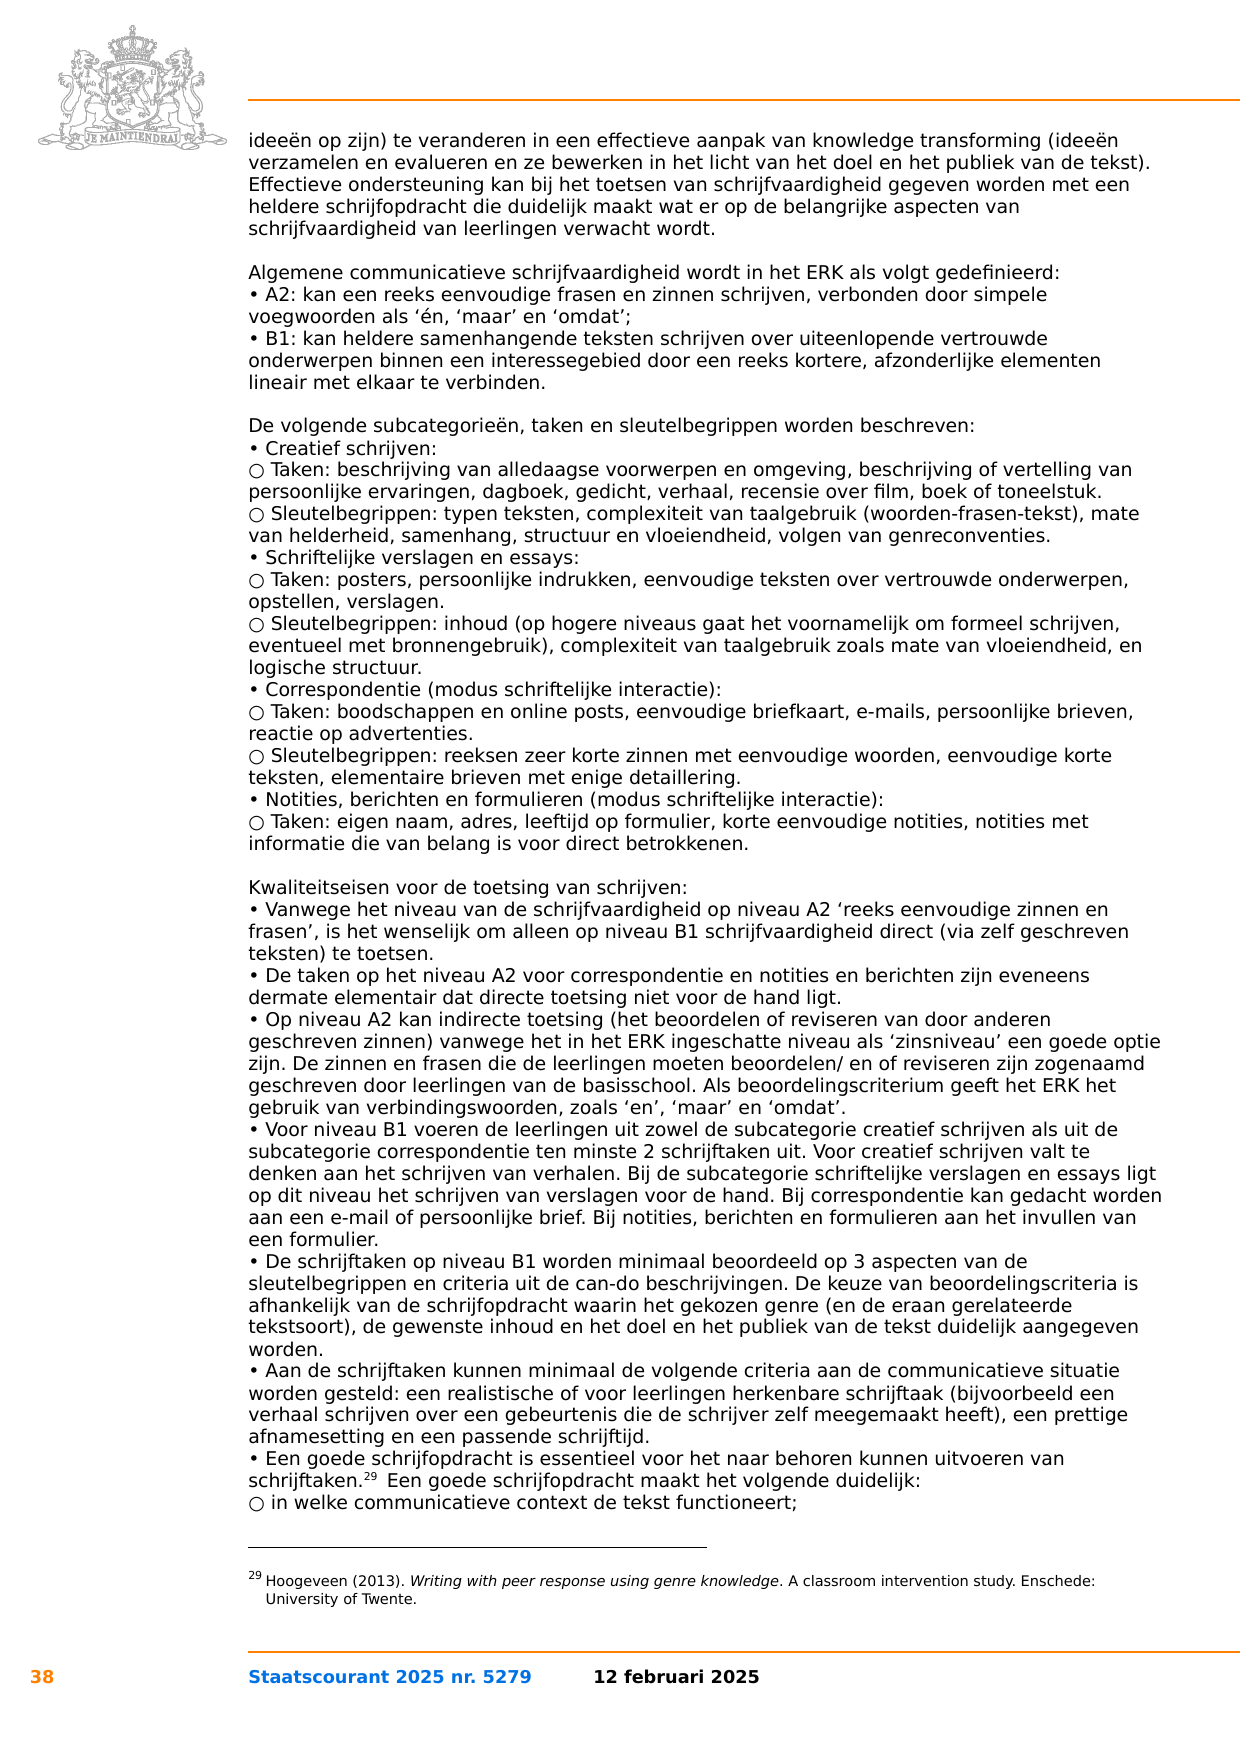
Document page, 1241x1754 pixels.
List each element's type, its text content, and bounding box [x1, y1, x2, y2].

text ○ Taken: eigen naam, adres, leeftijd op formulier, korte eenvoudige notities, notities met informatie die van belang is voor direct betrokkenen. [248, 811, 1163, 855]
text ideeën op zijn) te veranderen in een effectieve aanpak van knowledge transforming (ideeën verzamelen en evalueren en ze bewerken in het licht van het doel en het publiek van de tekst). Effectieve ondersteuning kan bij het toetsen van schrijfvaardigheid gegeven worden met een heldere schrijfopdracht die duidelijk maakt wat er op de belangrijke aspecten van schrijfvaardigheid van leerlingen verwacht wordt. [248, 130, 1163, 240]
text Kwaliteitseisen voor de toetsing van schrijven: [248, 877, 1163, 899]
text • A2: kan een reeks eenvoudige frasen en zinnen schrijven, verbonden door simpele voegwoorden als ‘én, ‘maar’ en ‘omdat’; [248, 284, 1163, 328]
text • Schriftelijke verslagen en essays: [248, 547, 1163, 569]
text • Vanwege het niveau van de schrijfvaardigheid op niveau A2 ‘reeks eenvoudige zinnen en frasen’, is het wenselijk om alleen op niveau B1 schrijfvaardigheid direct (via zelf geschreven teksten) te toetsen. [248, 899, 1163, 965]
text ○ Sleutelbegrippen: reeksen zeer korte zinnen met eenvoudige woorden, eenvoudige korte teksten, elementaire brieven met enige detaillering. [248, 745, 1163, 789]
text ○ Sleutelbegrippen: inhoud (op hogere niveaus gaat het voornamelijk om formeel schrijven, eventueel met bronnengebruik), complexiteit van taalgebruik zoals mate van vloeiendheid, en logische structuur. [248, 613, 1163, 679]
text • Notities, berichten en formulieren (modus schriftelijke interactie): [248, 789, 1163, 811]
text ○ Taken: boodschappen en online posts, eenvoudige briefkaart, e-mails, persoonlijke brieven, reactie op advertenties. [248, 701, 1163, 745]
text • Voor niveau B1 voeren de leerlingen uit zowel de subcategorie creatief schrijven als uit de subcategorie correspondentie ten minste 2 schrijftaken uit. Voor creatief schrijven valt te denken aan het schrijven van verhalen. Bij de subcategorie schriftelijke verslagen en essays ligt op dit niveau het schrijven van verslagen voor de hand. Bij correspondentie kan gedacht worden aan een e-mail of persoonlijke brief. Bij notities, berichten en formulieren aan het invullen van een formulier. [248, 1119, 1163, 1251]
text • Creatief schrijven: [248, 437, 1163, 459]
text ○ Sleutelbegrippen: typen teksten, complexiteit van taalgebruik (woorden-frasen-tekst), mate van helderheid, samenhang, structuur en vloeiendheid, volgen van genreconventies. [248, 503, 1163, 547]
text ○ Taken: posters, persoonlijke indrukken, eenvoudige teksten over vertrouwde onderwerpen, opstellen, verslagen. [248, 569, 1163, 613]
text • Correspondentie (modus schriftelijke interactie): [248, 679, 1163, 701]
text Algemene communicatieve schrijfvaardigheid wordt in het ERK als volgt gedefinieerd: [248, 262, 1163, 284]
text De volgende subcategorieën, taken en sleutelbegrippen worden beschreven: [248, 415, 1163, 437]
text • De schrijftaken op niveau B1 worden minimaal beoordeeld op 3 aspecten van de sleutelbegrippen en criteria uit de can-do beschrijvingen. De keuze van beoordelingscriteria is afhankelijk van de schrijfopdracht waarin het gekozen genre (en de eraan gerelateerde tekstsoort), de gewenste inhoud en het doel en het publiek van de tekst duidelijk aangegeven worden. [248, 1251, 1163, 1360]
text Hoogeveen (2013). Writing with peer response using genre knowledge. A classroom intervention study. Enschede: University of Twente. [248, 1569, 1163, 1608]
text ○ in welke communicatieve context de tekst functioneert; [248, 1492, 1163, 1514]
text • B1: kan heldere samenhangende teksten schrijven over uiteenlopende vertrouwde onderwerpen binnen een interessegebied door een reeks kortere, afzonderlijke elementen lineair met elkaar te verbinden. [248, 328, 1163, 393]
text • Op niveau A2 kan indirecte toetsing (het beoordelen of reviseren van door anderen geschreven zinnen) vanwege het in het ERK ingeschatte niveau als ‘zinsniveau’ een goede optie zijn. De zinnen en frasen die de leerlingen moeten beoordelen/ en of reviseren zijn zogenaamd geschreven door leerlingen van de basisschool. Als beoordelingscriterium geeft het ERK het gebruik van verbindingswoorden, zoals ‘en’, ‘maar’ en ‘omdat’. [248, 1009, 1163, 1119]
text ○ Taken: beschrijving van alledaagse voorwerpen en omgeving, beschrijving of vertelling van persoonlijke ervaringen, dagboek, gedicht, verhaal, recensie over film, boek of toneelstuk. [248, 459, 1163, 503]
text • De taken op het niveau A2 voor correspondentie en notities en berichten zijn eveneens dermate elementair dat directe toetsing niet voor de hand ligt. [248, 965, 1163, 1009]
text • Aan de schrijftaken kunnen minimaal de volgende criteria aan de communicatieve situatie worden gesteld: een realistische of voor leerlingen herkenbare schrijftaak (bijvoorbeeld een verhaal schrijven over een gebeurtenis die de schrijver zelf meegemaakt heeft), een prettige afnamesetting en een passende schrijftijd. [248, 1360, 1163, 1448]
picture [38, 25, 227, 150]
text • Een goede schrijfopdracht is essentieel voor het naar behoren kunnen uitvoeren van schrijftaken. Een goede schrijfopdracht maakt het volgende duidelijk: [248, 1448, 1163, 1492]
